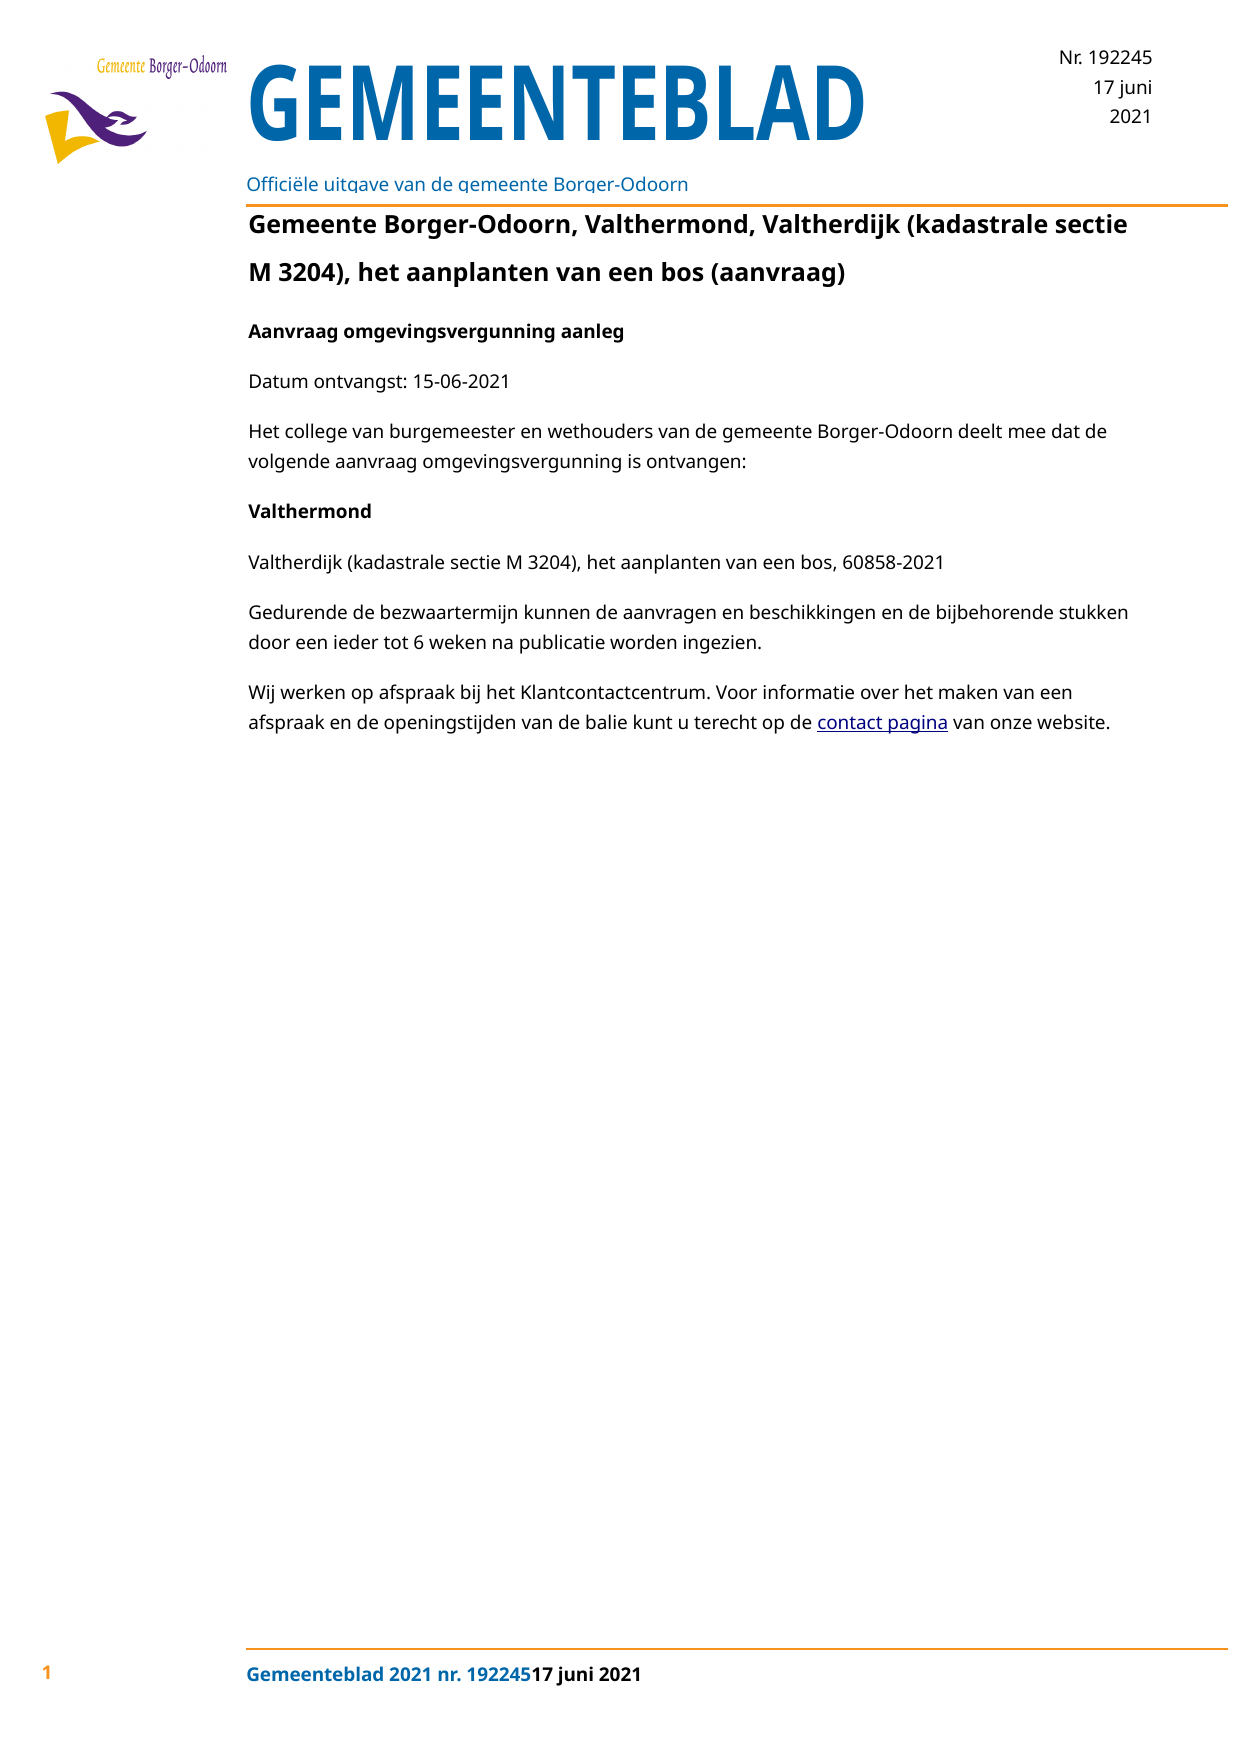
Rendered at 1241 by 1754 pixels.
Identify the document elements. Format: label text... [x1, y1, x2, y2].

text Aanvraag omgevingsvergunning aanleg [248, 318, 1152, 344]
text Gemeente Borger-Odoorn, Valthermond, Valtherdijk (kadastrale sectie M 3204), het aanplanten van een bos (aanvraag) [248, 207, 1152, 288]
text Wij werken op afspraak bij het Klantcontactcentrum. Voor informatie over het maken van een afspraak en de openingstijden van de balie kunt u terecht op de contact pagina van onze website. [248, 679, 1152, 735]
picture [41, 47, 231, 172]
text Gedurende de bezwaartermijn kunnen de aanvragen en beschikkingen en de bijbehorende stukken door een ieder tot 6 weken na publicatie worden ingezien. [248, 599, 1152, 655]
text Valtherdijk (kadastrale sectie M 3204), het aanplanten van een bos, 60858-2021 [248, 549, 1152, 575]
text Datum ontvangst: 15-06-2021 [248, 368, 1152, 394]
text Valthermond [248, 499, 1152, 524]
text Het college van burgemeester en wethouders van de gemeente Borger-Odoorn deelt mee dat de volgende aanvraag omgevingsvergunning is ontvangen: [248, 419, 1152, 474]
